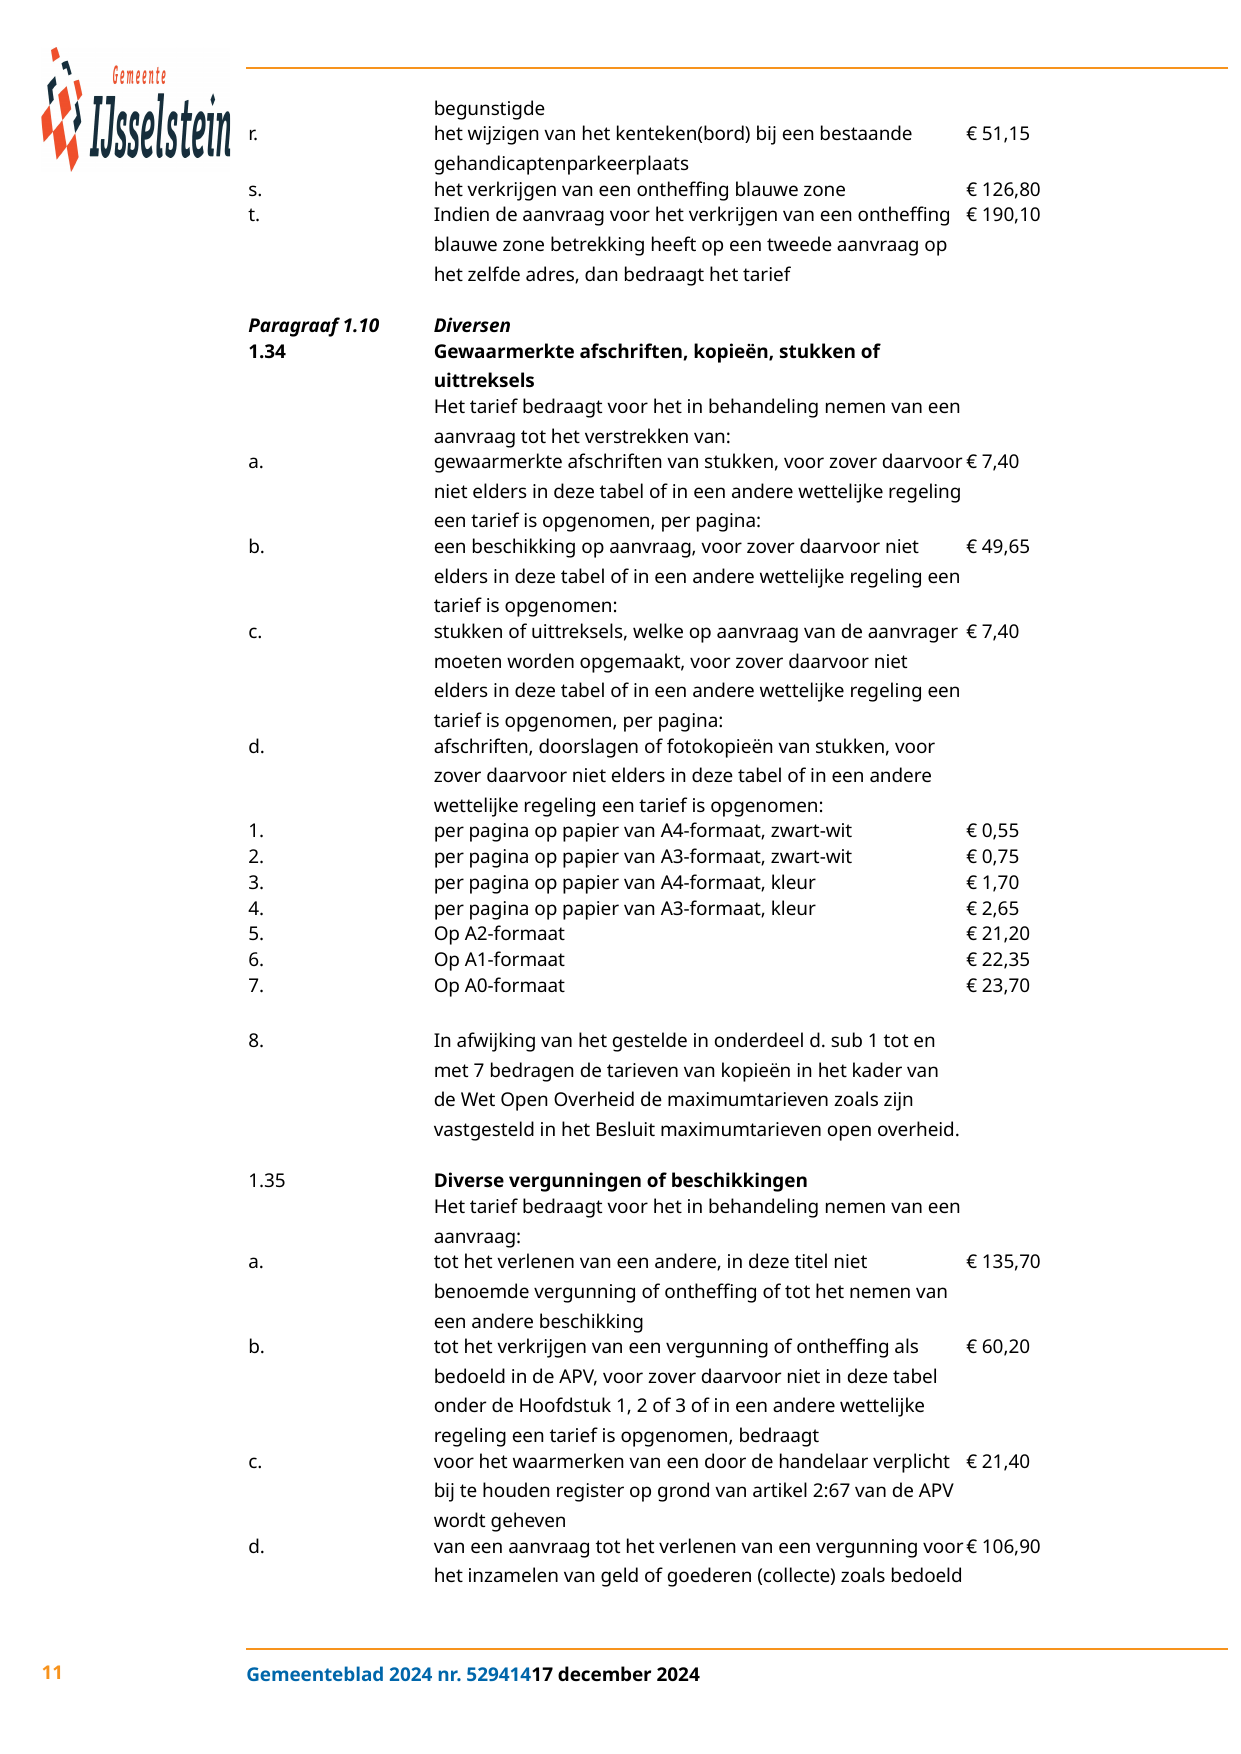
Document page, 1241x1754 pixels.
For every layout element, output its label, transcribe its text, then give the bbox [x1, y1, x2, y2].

table_cell [248, 286, 433, 312]
table_cell € 1,70 [966, 869, 1152, 895]
table_cell [966, 338, 1152, 393]
picture [41, 47, 231, 172]
table_cell Diverse vergunningen of beschikkingen [434, 1168, 966, 1193]
table_cell d. [248, 1533, 433, 1588]
table_cell In afwijking van het gestelde in onderdeel d. sub 1 tot en met 7 bedragen de tarieven van kopieën in het kader van de Wet Open Overheid de maximumtarieven zoals zijn vastgesteld in het Besluit maximumtarieven open overheid. [434, 1028, 966, 1142]
table_cell begunstigde [434, 95, 966, 121]
table_cell [248, 1193, 433, 1249]
table_cell € 22,35 [966, 946, 1152, 972]
table_cell € 2,65 [966, 895, 1152, 921]
table_cell van een aanvraag tot het verlenen van een vergunning voor het inzamelen van geld of goederen (collecte) zoals bedoeld [434, 1533, 966, 1588]
table_cell [966, 312, 1152, 338]
table_cell Het tarief bedraagt voor het in behandeling nemen van een aanvraag tot het verstrekken van: [434, 393, 966, 448]
table_cell [434, 286, 966, 312]
table_cell c. [248, 1448, 433, 1533]
table_cell 6. [248, 946, 433, 972]
table_cell s. [248, 176, 433, 202]
table_cell Gewaarmerkte afschriften, kopieën, stukken of uittreksels [434, 338, 966, 393]
table_cell 1. [248, 818, 433, 843]
table_cell 2. [248, 844, 433, 869]
table_cell [966, 1168, 1152, 1193]
table_cell € 135,70 [966, 1249, 1152, 1333]
table_cell € 23,70 [966, 972, 1152, 1027]
table_cell a. [248, 1249, 433, 1333]
table_cell € 7,40 [966, 449, 1152, 533]
table_cell € 126,80 [966, 176, 1152, 202]
table_cell Op A0-formaat [434, 972, 966, 1027]
table_cell [966, 393, 1152, 448]
table_cell b. [248, 534, 433, 618]
table_cell [248, 1142, 433, 1168]
table_cell 8. [248, 1028, 433, 1142]
table_cell € 0,75 [966, 844, 1152, 869]
table_cell tot het verlenen van een andere, in deze titel niet benoemde vergunning of ontheffing of tot het nemen van een andere beschikking [434, 1249, 966, 1333]
table_cell r. [248, 121, 433, 176]
table_cell d. [248, 733, 433, 818]
table_cell € 49,65 [966, 534, 1152, 618]
table_cell gewaarmerkte afschriften van stukken, voor zover daarvoor niet elders in deze tabel of in een andere wettelijke regeling een tarief is opgenomen, per pagina: [434, 449, 966, 533]
table_cell t. [248, 202, 433, 286]
table_cell € 60,20 [966, 1334, 1152, 1448]
table_cell 1.35 [248, 1168, 433, 1193]
table_cell [966, 1028, 1152, 1142]
table_cell € 106,90 [966, 1533, 1152, 1588]
table_cell 7. [248, 972, 433, 1027]
table_cell € 21,20 [966, 921, 1152, 946]
table_cell 1.34 [248, 338, 433, 393]
table_cell € 21,40 [966, 1448, 1152, 1533]
table_cell [248, 393, 433, 448]
table_cell een beschikking op aanvraag, voor zover daarvoor niet elders in deze tabel of in een andere wettelijke regeling een tarief is opgenomen: [434, 534, 966, 618]
table_cell € 51,15 [966, 121, 1152, 176]
table_cell [434, 1142, 966, 1168]
table_cell a. [248, 449, 433, 533]
table_cell het wijzigen van het kenteken(bord) bij een bestaande gehandicaptenparkeerplaats [434, 121, 966, 176]
table_cell het verkrijgen van een ontheffing blauwe zone [434, 176, 966, 202]
table_cell Het tarief bedraagt voor het in behandeling nemen van een aanvraag: [434, 1193, 966, 1249]
table_cell Op A1-formaat [434, 946, 966, 972]
table_cell stukken of uittreksels, welke op aanvraag van de aanvrager moeten worden opgemaakt, voor zover daarvoor niet elders in deze tabel of in een andere wettelijke regeling een tarief is opgenomen, per pagina: [434, 618, 966, 733]
table_cell tot het verkrijgen van een vergunning of ontheffing als bedoeld in de APV, voor zover daarvoor niet in deze tabel onder de Hoofdstuk 1, 2 of 3 of in een andere wettelijke regeling een tarief is opgenomen, bedraagt [434, 1334, 966, 1448]
table_cell [966, 286, 1152, 312]
table_cell per pagina op papier van A3-formaat, zwart-wit [434, 844, 966, 869]
table_cell [966, 95, 1152, 121]
table_cell b. [248, 1334, 433, 1448]
table_cell c. [248, 618, 433, 733]
table_cell Diversen [434, 312, 966, 338]
table_cell per pagina op papier van A3-formaat, kleur [434, 895, 966, 921]
table_cell per pagina op papier van A4-formaat, zwart-wit [434, 818, 966, 843]
table_cell Paragraaf 1.10 [248, 312, 433, 338]
table_cell per pagina op papier van A4-formaat, kleur [434, 869, 966, 895]
table_cell Indien de aanvraag voor het verkrijgen van een ontheffing blauwe zone betrekking heeft op een tweede aanvraag op het zelfde adres, dan bedraagt het tarief [434, 202, 966, 286]
table_cell € 0,55 [966, 818, 1152, 843]
table_cell afschriften, doorslagen of fotokopieën van stukken, voor zover daarvoor niet elders in deze tabel of in een andere wettelijke regeling een tarief is opgenomen: [434, 733, 966, 818]
table_cell [966, 1193, 1152, 1249]
table_cell 3. [248, 869, 433, 895]
table_cell € 190,10 [966, 202, 1152, 286]
table_cell [248, 95, 433, 121]
table_cell [966, 733, 1152, 818]
table_cell [966, 1142, 1152, 1168]
table_cell € 7,40 [966, 618, 1152, 733]
table_cell 5. [248, 921, 433, 946]
table_cell voor het waarmerken van een door de handelaar verplicht bij te houden register op grond van artikel 2:67 van de APV wordt geheven [434, 1448, 966, 1533]
table_cell Op A2-formaat [434, 921, 966, 946]
table_cell 4. [248, 895, 433, 921]
